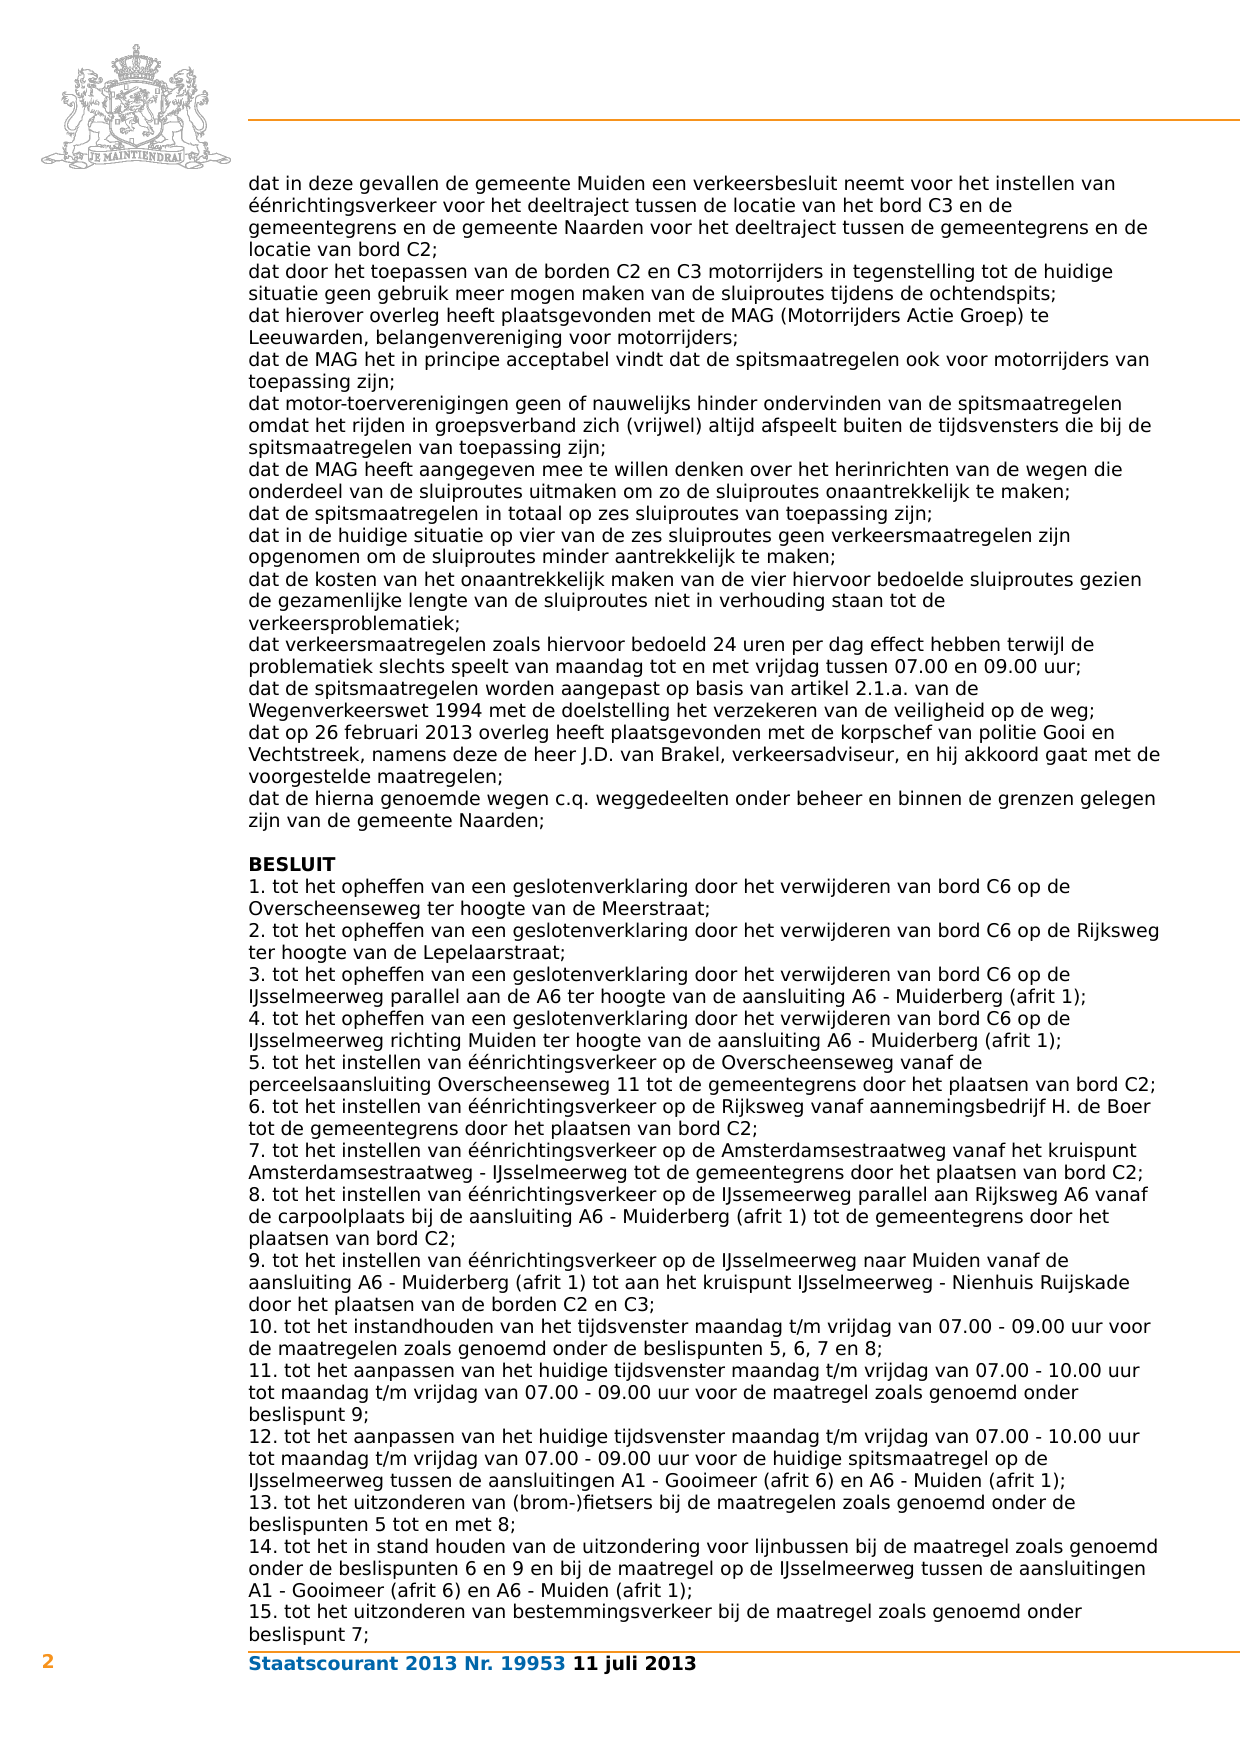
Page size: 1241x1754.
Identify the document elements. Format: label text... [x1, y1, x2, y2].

text BESLUIT [248, 854, 1163, 876]
text 11. tot het aanpassen van het huidige tijdsvenster maandag t/m vrijdag van 07.00 - 10.00 uur tot maandag t/m vrijdag van 07.00 - 09.00 uur voor de maatregel zoals genoemd onder beslispunt 9; [248, 1360, 1163, 1426]
text dat verkeersmaatregelen zoals hiervoor bedoeld 24 uren per dag effect hebben terwijl de problematiek slechts speelt van maandag tot en met vrijdag tussen 07.00 en 09.00 uur; [248, 634, 1163, 678]
text 10. tot het instandhouden van het tijdsvenster maandag t/m vrijdag van 07.00 - 09.00 uur voor de maatregelen zoals genoemd onder de beslispunten 5, 6, 7 en 8; [248, 1316, 1163, 1360]
text dat hierover overleg heeft plaatsgevonden met de MAG (Motorrijders Actie Groep) te Leeuwarden, belangenvereniging voor motorrijders; [248, 305, 1163, 349]
text dat in deze gevallen de gemeente Muiden een verkeersbesluit neemt voor het instellen van éénrichtingsverkeer voor het deeltraject tussen de locatie van het bord C3 en de gemeentegrens en de gemeente Naarden voor het deeltraject tussen de gemeentegrens en de locatie van bord C2; [248, 173, 1163, 261]
text 15. tot het uitzonderen van bestemmingsverkeer bij de maatregel zoals genoemd onder beslispunt 7; [248, 1601, 1163, 1645]
picture [41, 44, 231, 169]
text dat de spitsmaatregelen in totaal op zes sluiproutes van toepassing zijn; [248, 502, 1163, 524]
text 13. tot het uitzonderen van (brom-)fietsers bij de maatregelen zoals genoemd onder de beslispunten 5 tot en met 8; [248, 1492, 1163, 1536]
text 9. tot het instellen van éénrichtingsverkeer op de IJsselmeerweg naar Muiden vanaf de aansluiting A6 - Muiderberg (afrit 1) tot aan het kruispunt IJsselmeerweg - Nienhuis Ruijskade door het plaatsen van de borden C2 en C3;­ [248, 1250, 1163, 1316]
text dat de spitsmaatregelen worden aangepast op basis van artikel 2.1.a. van de Wegenverkeerswet 1994 met de doelstelling het verzekeren van de veiligheid op de weg; [248, 678, 1163, 722]
text 4. tot het opheffen van een geslotenverklaring door het verwijderen van bord C6 op de IJsselmeerweg richting Muiden ter hoogte van de aansluiting A6 - Muiderberg (afrit 1);­ [248, 1008, 1163, 1052]
text 12. tot het aanpassen van het huidige tijdsvenster maandag t/m vrijdag van 07.00 - 10.00 uur tot maandag t/m vrijdag van 07.00 - 09.00 uur voor de huidige spitsmaatregel op de IJsselmeerweg tussen de aansluitingen A1 - Gooimeer (afrit 6) en A6 - Muiden (afrit 1);­ [248, 1426, 1163, 1492]
text dat de hierna genoemde wegen c.q. weggedeelten onder beheer en binnen de grenzen gelegen zijn van de gemeente Naarden; [248, 788, 1163, 832]
text dat de kosten van het onaantrekkelijk maken van de vier hiervoor bedoelde sluiproutes gezien de gezamenlijke lengte van de sluiproutes niet in verhouding staan tot de verkeersproblematiek; [248, 568, 1163, 634]
text ­ [248, 832, 1163, 854]
text dat in de huidige situatie op vier van de zes sluiproutes geen verkeersmaatregelen zijn opgenomen om de sluiproutes minder aantrekkelijk te maken; [248, 524, 1163, 568]
text dat de MAG heeft aangegeven mee te willen denken over het herinrichten van de wegen die onderdeel van de sluiproutes uitmaken om zo de sluiproutes onaantrekkelijk te maken; [248, 458, 1163, 502]
text 6. tot het instellen van éénrichtingsverkeer op de Rijksweg vanaf aannemingsbedrijf H. de Boer tot de gemeentegrens door het plaatsen van bord C2; [248, 1096, 1163, 1140]
text dat motor-toerverenigingen geen of nauwelijks hinder ondervinden van de spitsmaatregelen omdat het rijden in groepsverband zich (vrijwel) altijd afspeelt buiten de tijdsvensters die bij de spitsmaatregelen van toepassing zijn; [248, 393, 1163, 458]
text 1. tot het opheffen van een geslotenverklaring door het verwijderen van bord C6 op de Overscheenseweg ter hoogte van de Meerstraat; [248, 876, 1163, 920]
text 7. tot het instellen van éénrichtingsverkeer op de Amsterdamsestraatweg vanaf het kruispunt Amsterdamsestraatweg - IJsselmeerweg tot de gemeentegrens door het plaatsen van bord C2; [248, 1140, 1163, 1184]
text 8. tot het instellen van éénrichtingsverkeer op de IJssemeerweg parallel aan Rijksweg A6 vanaf de carpoolplaats bij de aansluiting A6 - Muiderberg (afrit 1) tot de gemeentegrens door het plaatsen van bord C2; [248, 1184, 1163, 1250]
text 14. tot het in stand houden van de uitzondering voor lijnbussen bij de maatregel zoals genoemd onder de beslispunten 6 en 9 en bij de maatregel op de IJsselmeerweg tussen de aansluitingen A1 - Gooimeer (afrit 6) en A6 - Muiden (afrit 1); [248, 1536, 1163, 1601]
text 3. tot het opheffen van een geslotenverklaring door het verwijderen van bord C6 op de IJsselmeerweg parallel aan de A6 ter hoogte van de aansluiting A6 - Muiderberg (afrit 1); [248, 964, 1163, 1008]
text dat op 26 februari 2013 overleg heeft plaatsgevonden met de korpschef van politie Gooi en Vechtstreek, namens deze de heer J.D. van Brakel, verkeersadviseur, en hij akkoord gaat met de voorgestelde maatregelen; [248, 722, 1163, 788]
text dat de MAG het in principe acceptabel vindt dat de spitsmaatregelen ook voor motorrijders van toepassing zijn; [248, 349, 1163, 393]
text 2. tot het opheffen van een geslotenverklaring door het verwijderen van bord C6 op de Rijksweg ter hoogte van de Lepelaarstraat; [248, 920, 1163, 964]
text dat door het toepassen van de borden C2 en C3 motorrijders in tegenstelling tot de huidige situatie geen gebruik meer mogen maken van de sluiproutes tijdens de ochtendspits; [248, 261, 1163, 305]
text 5. tot het instellen van éénrichtingsverkeer op de Overscheenseweg vanaf de perceelsaansluiting Overscheenseweg 11 tot de gemeentegrens door het plaatsen van bord C2; [248, 1052, 1163, 1096]
